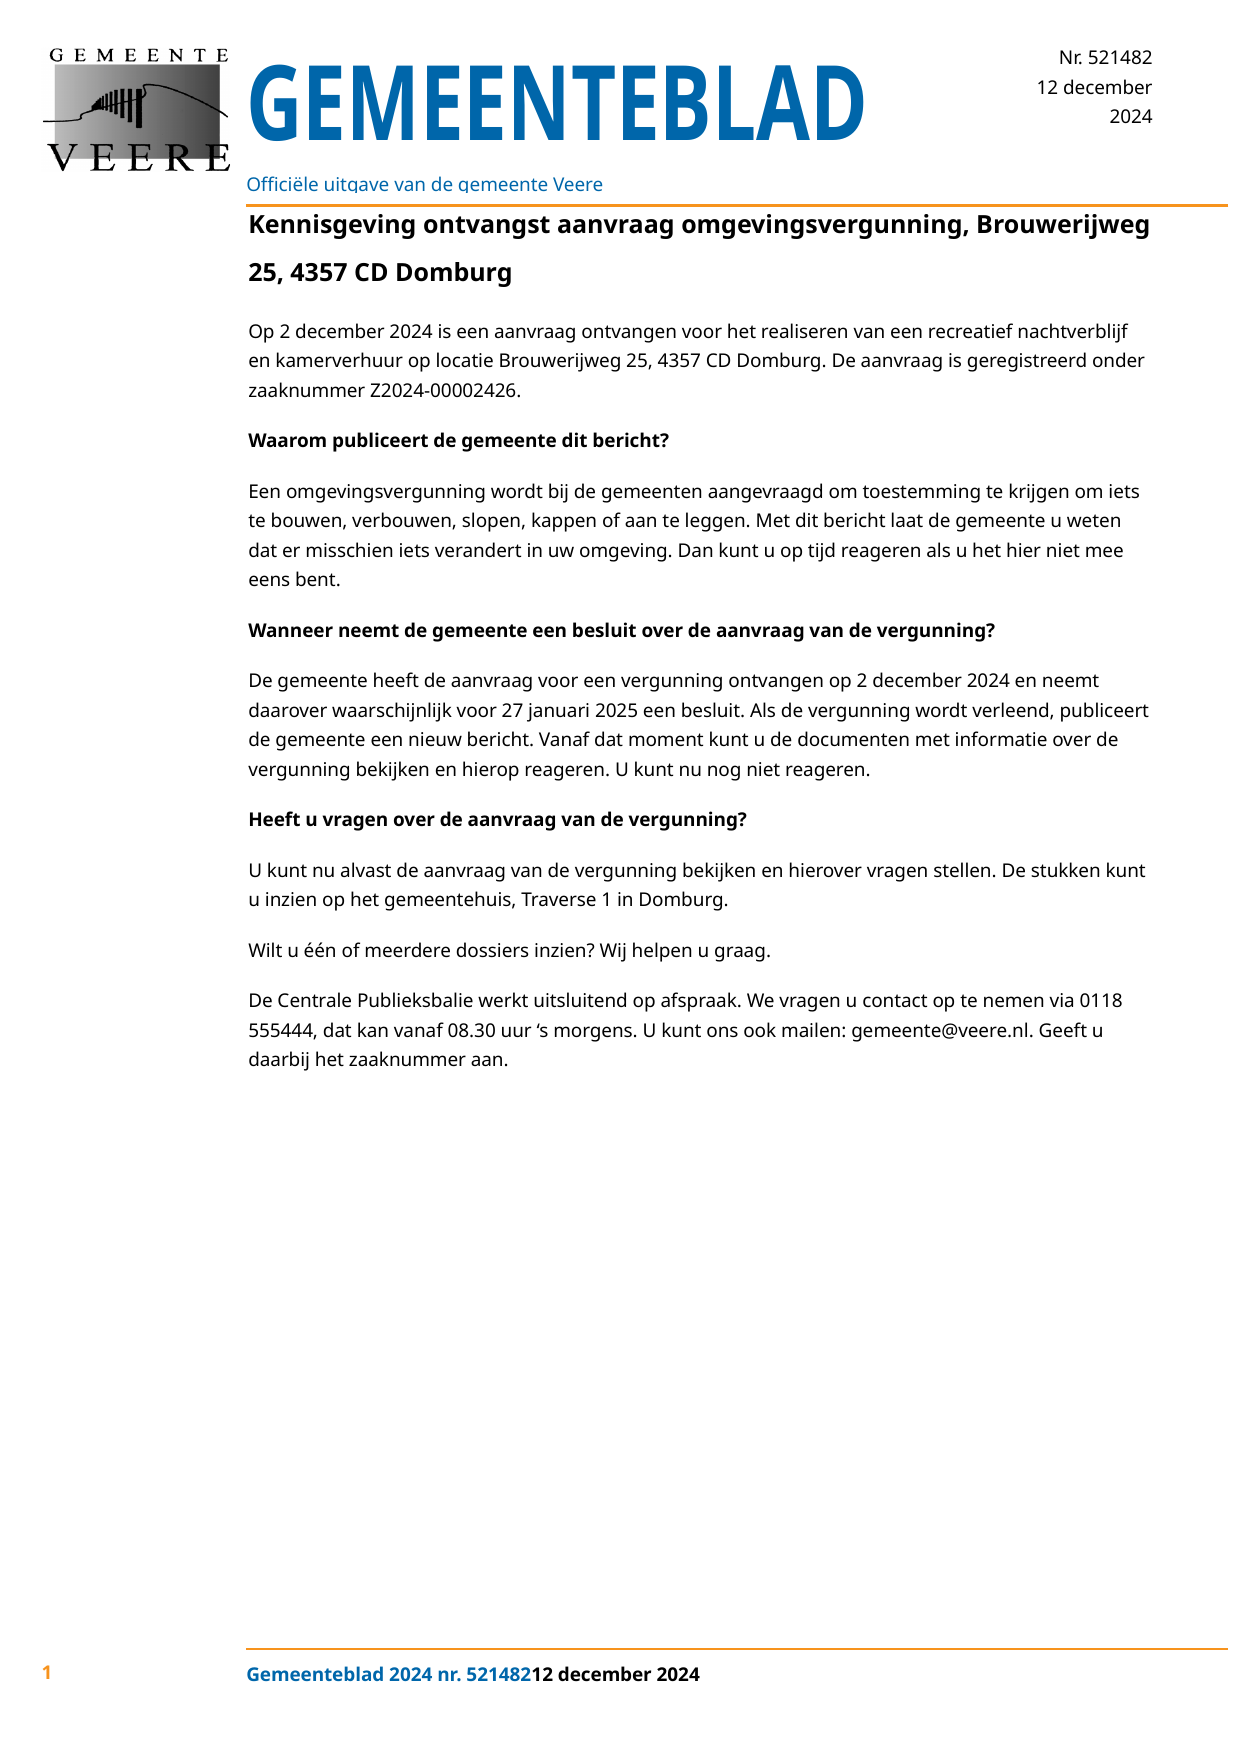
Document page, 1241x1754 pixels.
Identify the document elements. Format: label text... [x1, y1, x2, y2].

picture [41, 47, 231, 172]
text De Centrale Publieksbalie werkt uitsluitend op afspraak. We vragen u contact op te nemen via 0118 555444, dat kan vanaf 08.30 uur ‘s morgens. U kunt ons ook mailen: gemeente@veere.nl. Geeft u daarbij het zaaknummer aan. [248, 987, 1152, 1072]
text Kennisgeving ontvangst aanvraag omgevingsvergunning, Brouwerijweg 25, 4357 CD Domburg [248, 207, 1152, 288]
text Wilt u één of meerdere dossiers inzien? Wij helpen u graag. [248, 937, 1152, 963]
text De gemeente heeft de aanvraag voor een vergunning ontvangen op 2 december 2024 en neemt daarover waarschijnlijk voor 27 januari 2025 een besluit. Als de vergunning wordt verleend, publiceert de gemeente een nieuw bericht. Vanaf dat moment kunt u de documenten met informatie over de vergunning bekijken en hierop reageren. U kunt nu nog niet reageren. [248, 667, 1152, 782]
text Een omgevingsvergunning wordt bij de gemeenten aangevraagd om toestemming te krijgen om iets te bouwen, verbouwen, slopen, kappen of aan te leggen. Met dit bericht laat de gemeente u weten dat er misschien iets verandert in uw omgeving. Dan kunt u op tijd reageren als u het hier niet mee eens bent. [248, 478, 1152, 592]
text Op 2 december 2024 is een aanvraag ontvangen voor het realiseren van een recreatief nachtverblijf en kamerverhuur op locatie Brouwerijweg 25, 4357 CD Domburg. De aanvraag is geregistreerd onder zaaknummer Z2024-00002426. [248, 318, 1152, 403]
text Heeft u vragen over de aanvraag van de vergunning? [248, 807, 1152, 832]
text Wanneer neemt de gemeente een besluit over de aanvraag van de vergunning? [248, 617, 1152, 643]
text U kunt nu alvast de aanvraag van de vergunning bekijken en hierover vragen stellen. De stukken kunt u inzien op het gemeentehuis, Traverse 1 in Domburg. [248, 857, 1152, 912]
text Waarom publiceert de gemeente dit bericht? [248, 427, 1152, 453]
